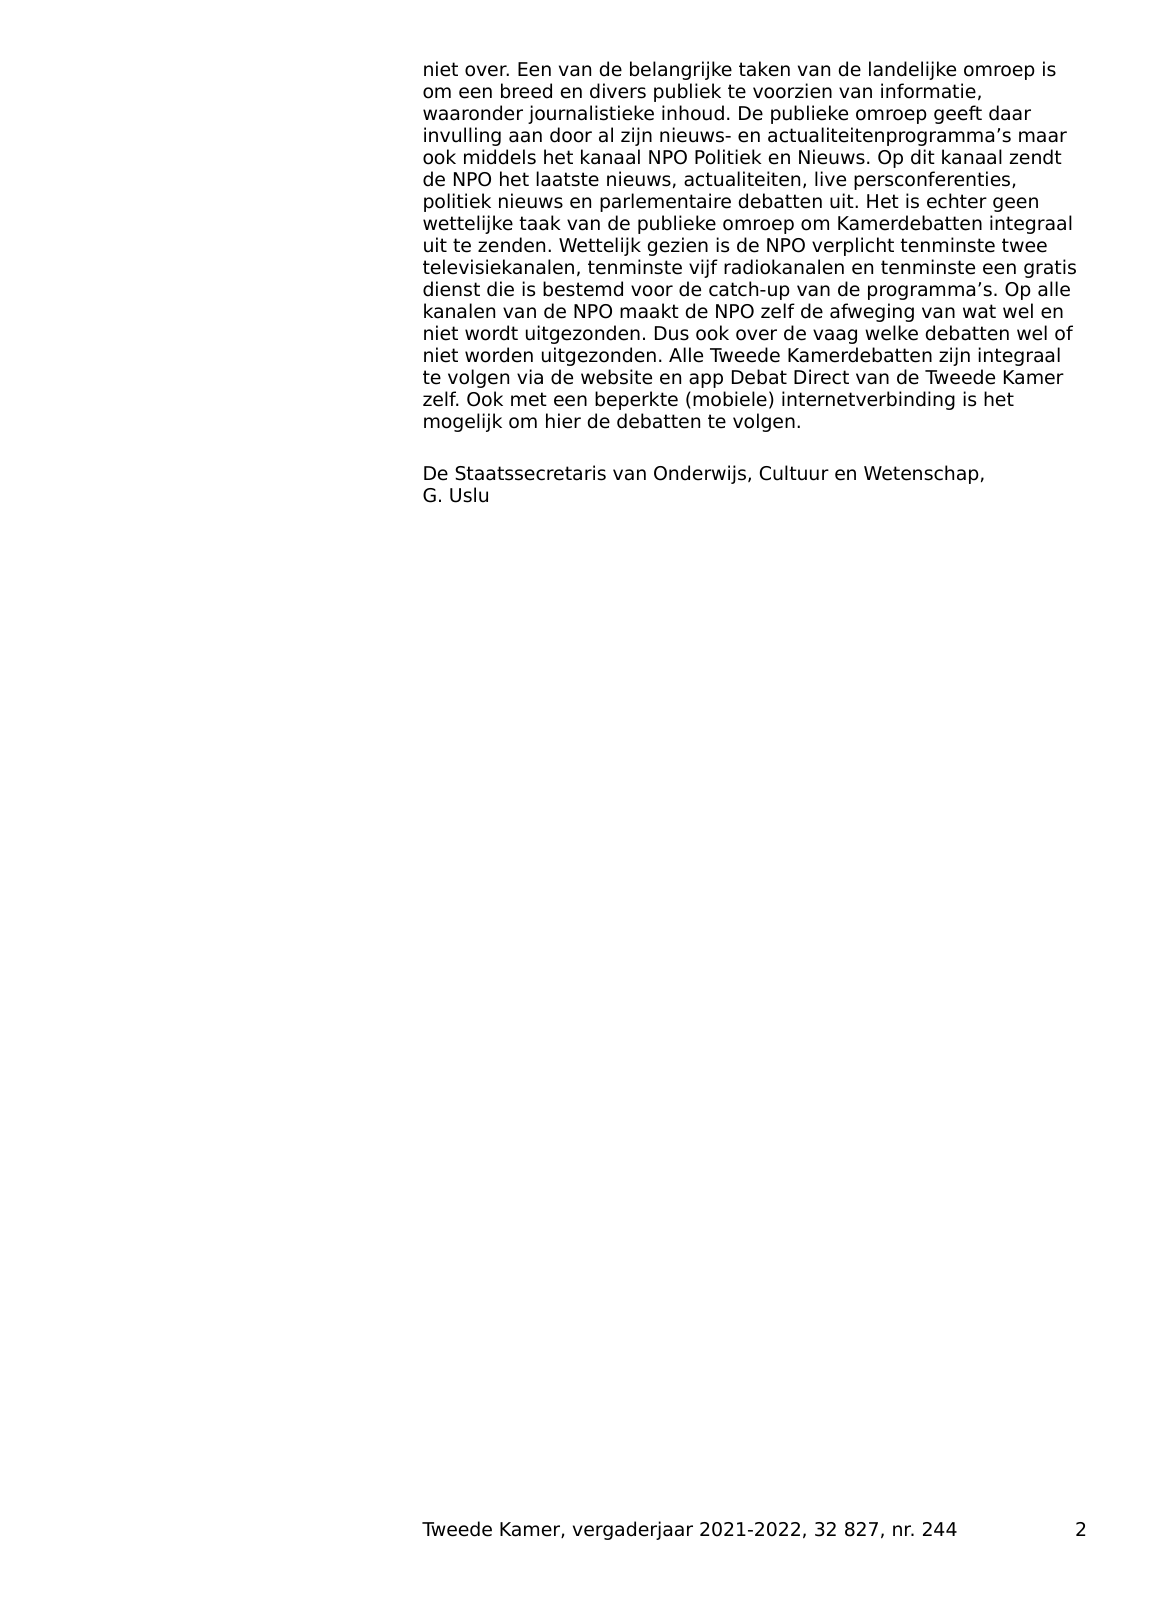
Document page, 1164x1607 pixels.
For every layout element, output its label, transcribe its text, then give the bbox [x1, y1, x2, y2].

text De Staatssecretaris van Onderwijs, Cultuur en Wetenschap, G. Uslu [422, 463, 1087, 507]
text niet over. Een van de belangrijke taken van de landelijke omroep is om een breed en divers publiek te voorzien van informatie, waaronder journalistieke inhoud. De publieke omroep geeft daar invulling aan door al zijn nieuws- en actualiteitenprogramma’s maar ook middels het kanaal NPO Politiek en Nieuws. Op dit kanaal zendt de NPO het laatste nieuws, actualiteiten, live persconferenties, politiek nieuws en parlementaire debatten uit. Het is echter geen wettelijke taak van de publieke omroep om Kamerdebatten integraal uit te zenden. Wettelijk gezien is de NPO verplicht tenminste twee televisiekanalen, tenminste vijf radiokanalen en tenminste een gratis dienst die is bestemd voor de catch-up van de programma’s. Op alle kanalen van de NPO maakt de NPO zelf de afweging van wat wel en niet wordt uitgezonden. Dus ook over de vaag welke debatten wel of niet worden uitgezonden. Alle Tweede Kamerdebatten zijn integraal te volgen via de website en app Debat Direct van de Tweede Kamer zelf. Ook met een beperkte (mobiele) internetverbinding is het mogelijk om hier de debatten te volgen. [422, 59, 1087, 433]
